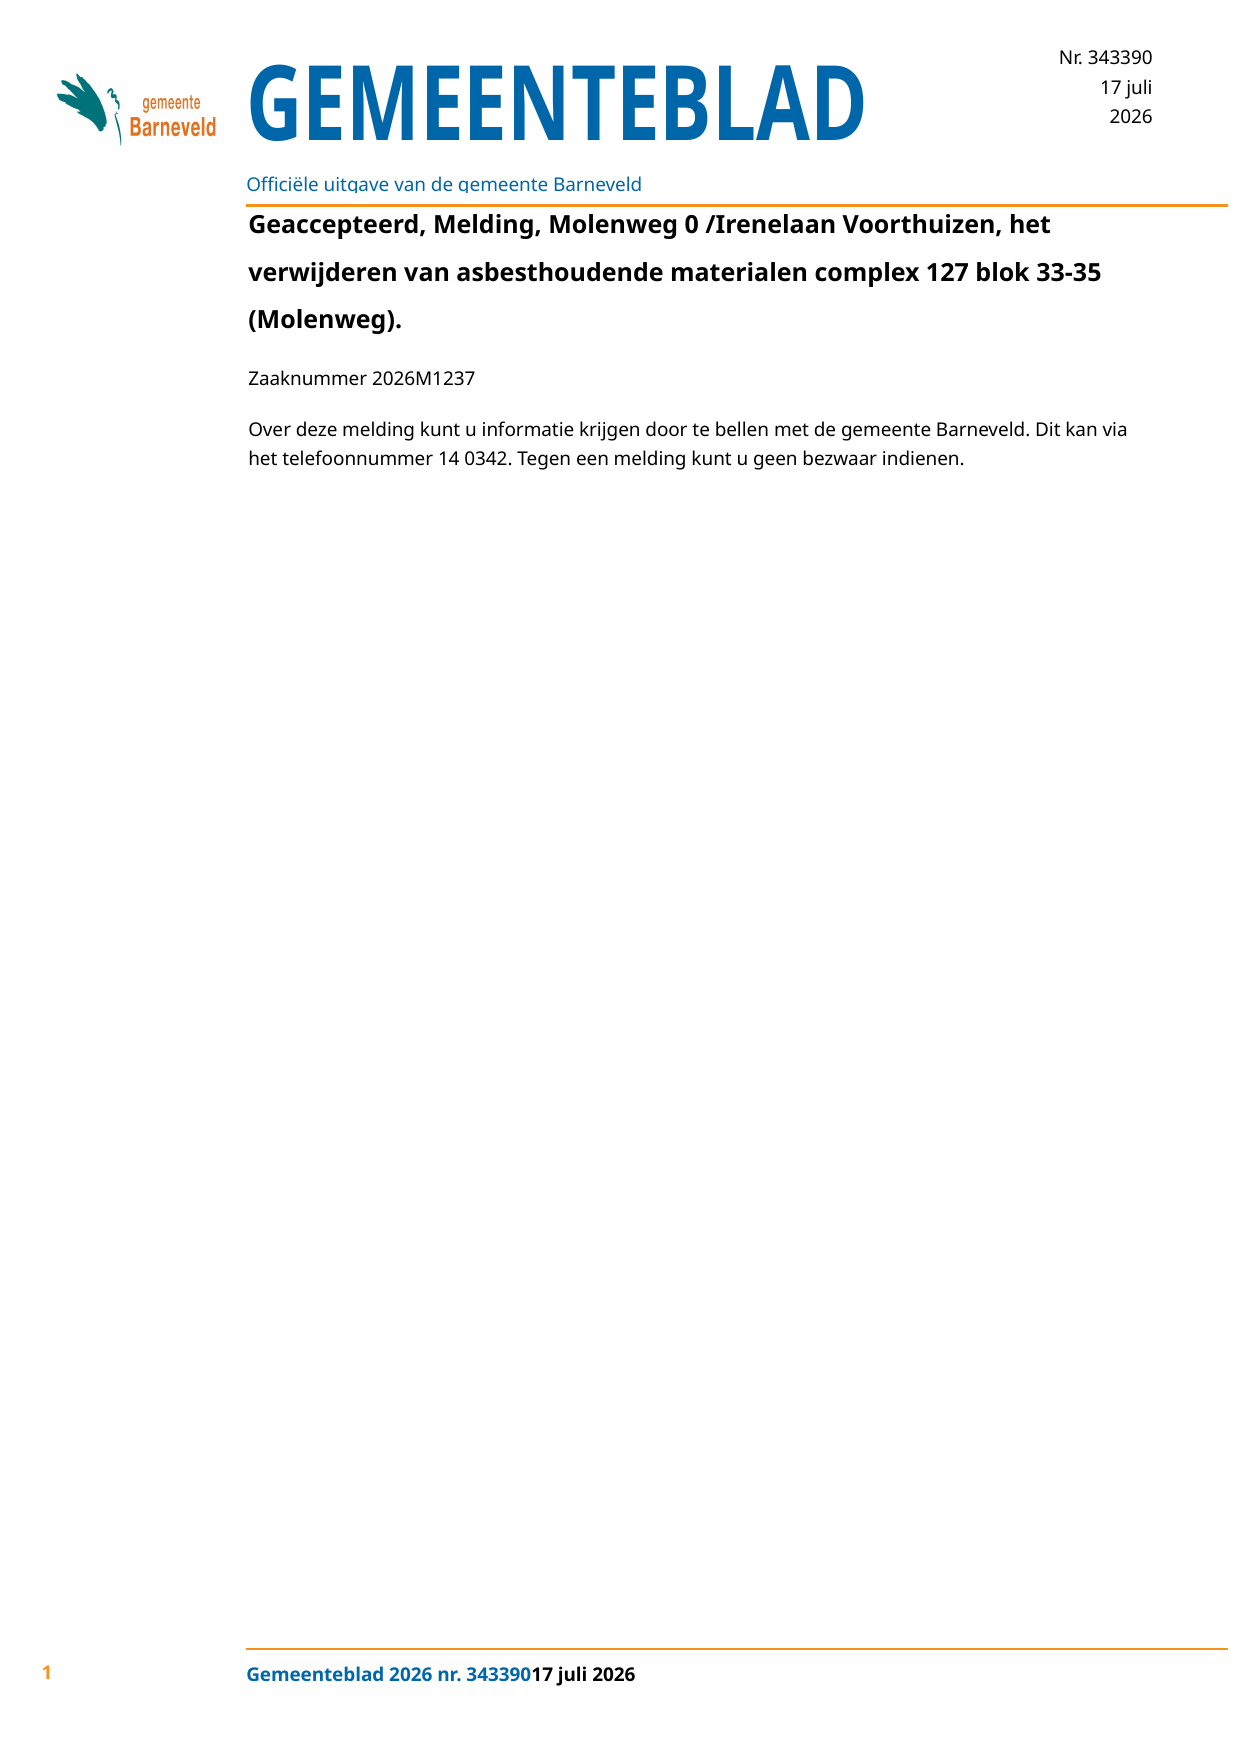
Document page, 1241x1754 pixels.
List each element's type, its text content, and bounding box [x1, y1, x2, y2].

text Over deze melding kunt u informatie krijgen door te bellen met de gemeente Barneveld. Dit kan via het telefoonnummer 14 0342. Tegen een melding kunt u geen bezwaar indienen. [248, 416, 1152, 471]
text Geaccepteerd, Melding, Molenweg 0 /Irenelaan Voorthuizen, het verwijderen van asbesthoudende materialen complex 127 blok 33-35 (Molenweg). [248, 207, 1152, 336]
picture [41, 47, 231, 172]
text Zaaknummer 2026M1237 [248, 366, 1152, 391]
